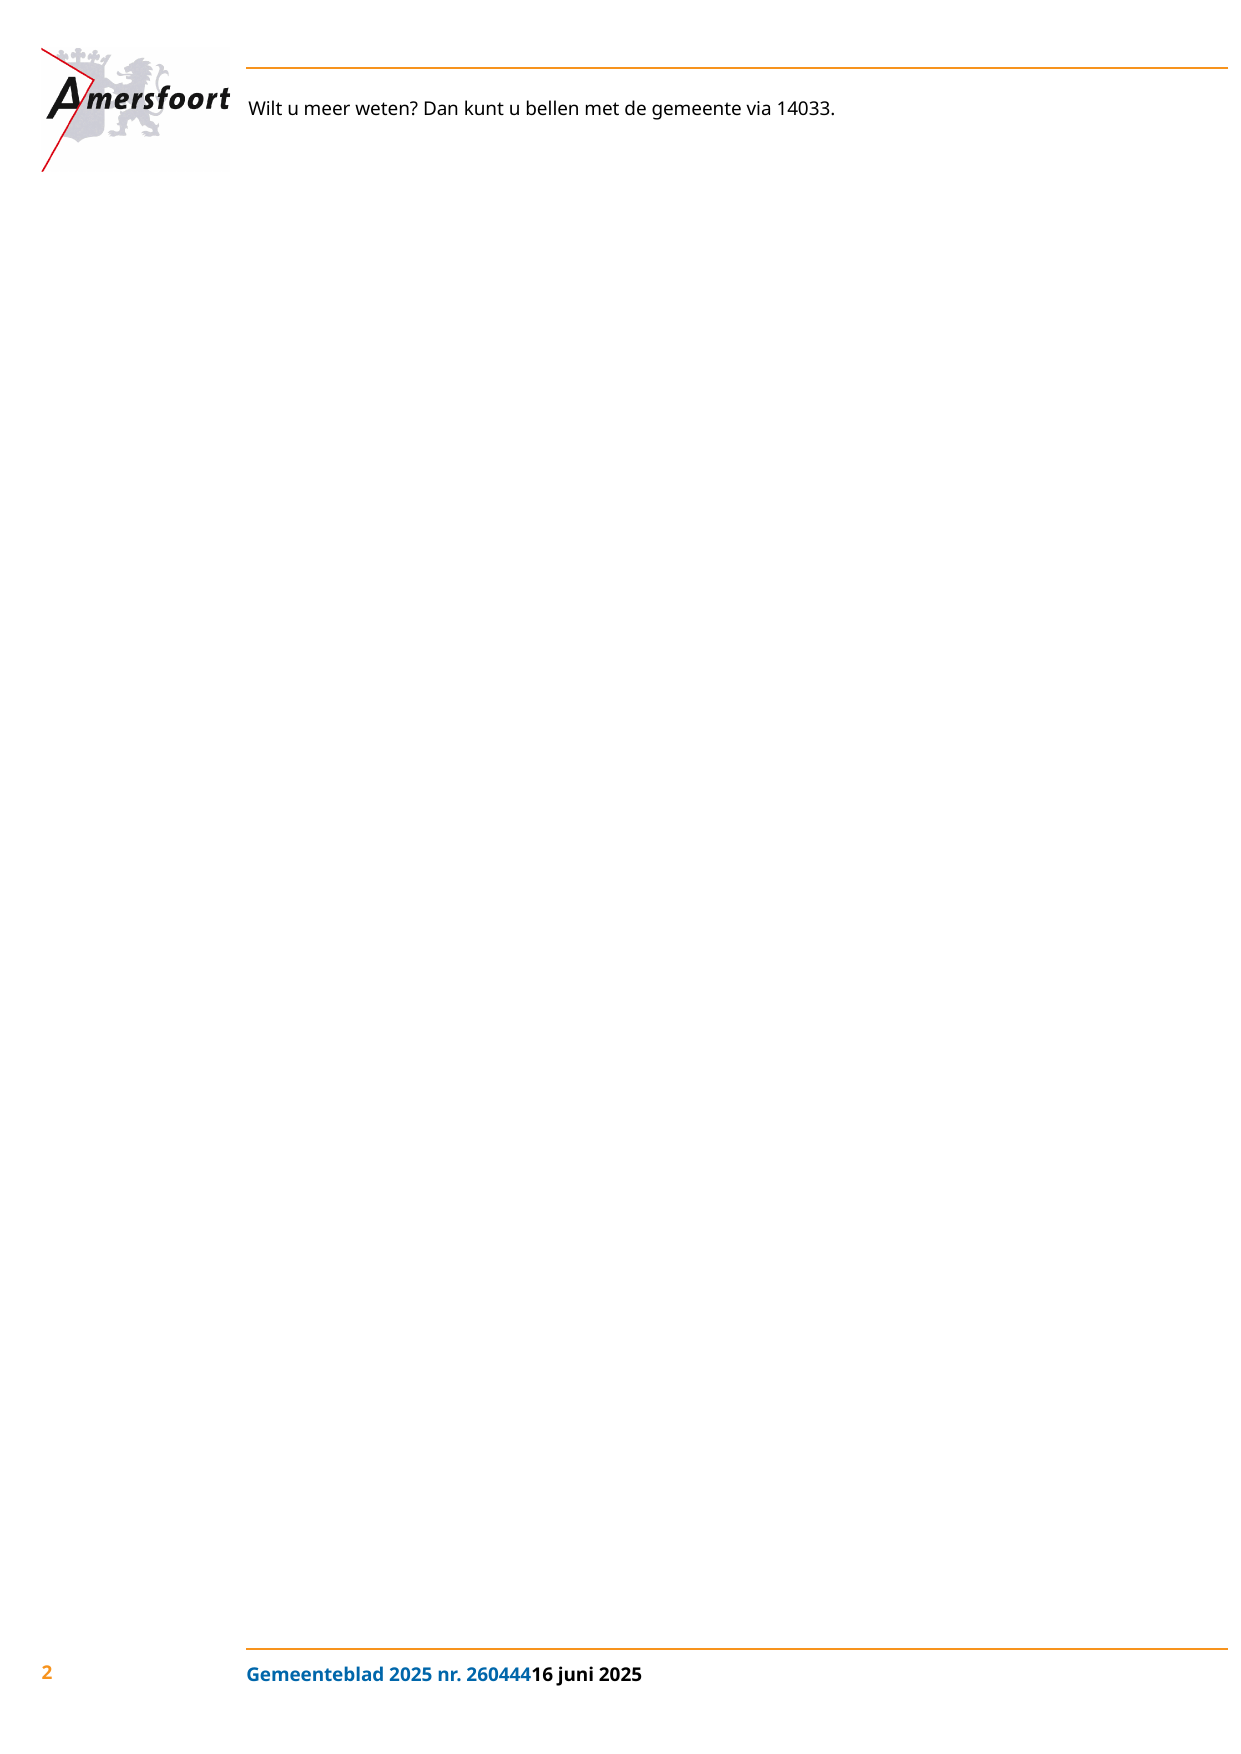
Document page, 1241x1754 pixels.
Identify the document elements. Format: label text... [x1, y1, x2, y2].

picture [41, 47, 231, 172]
text Wilt u meer weten? Dan kunt u bellen met de gemeente via 14033. [248, 95, 1152, 121]
